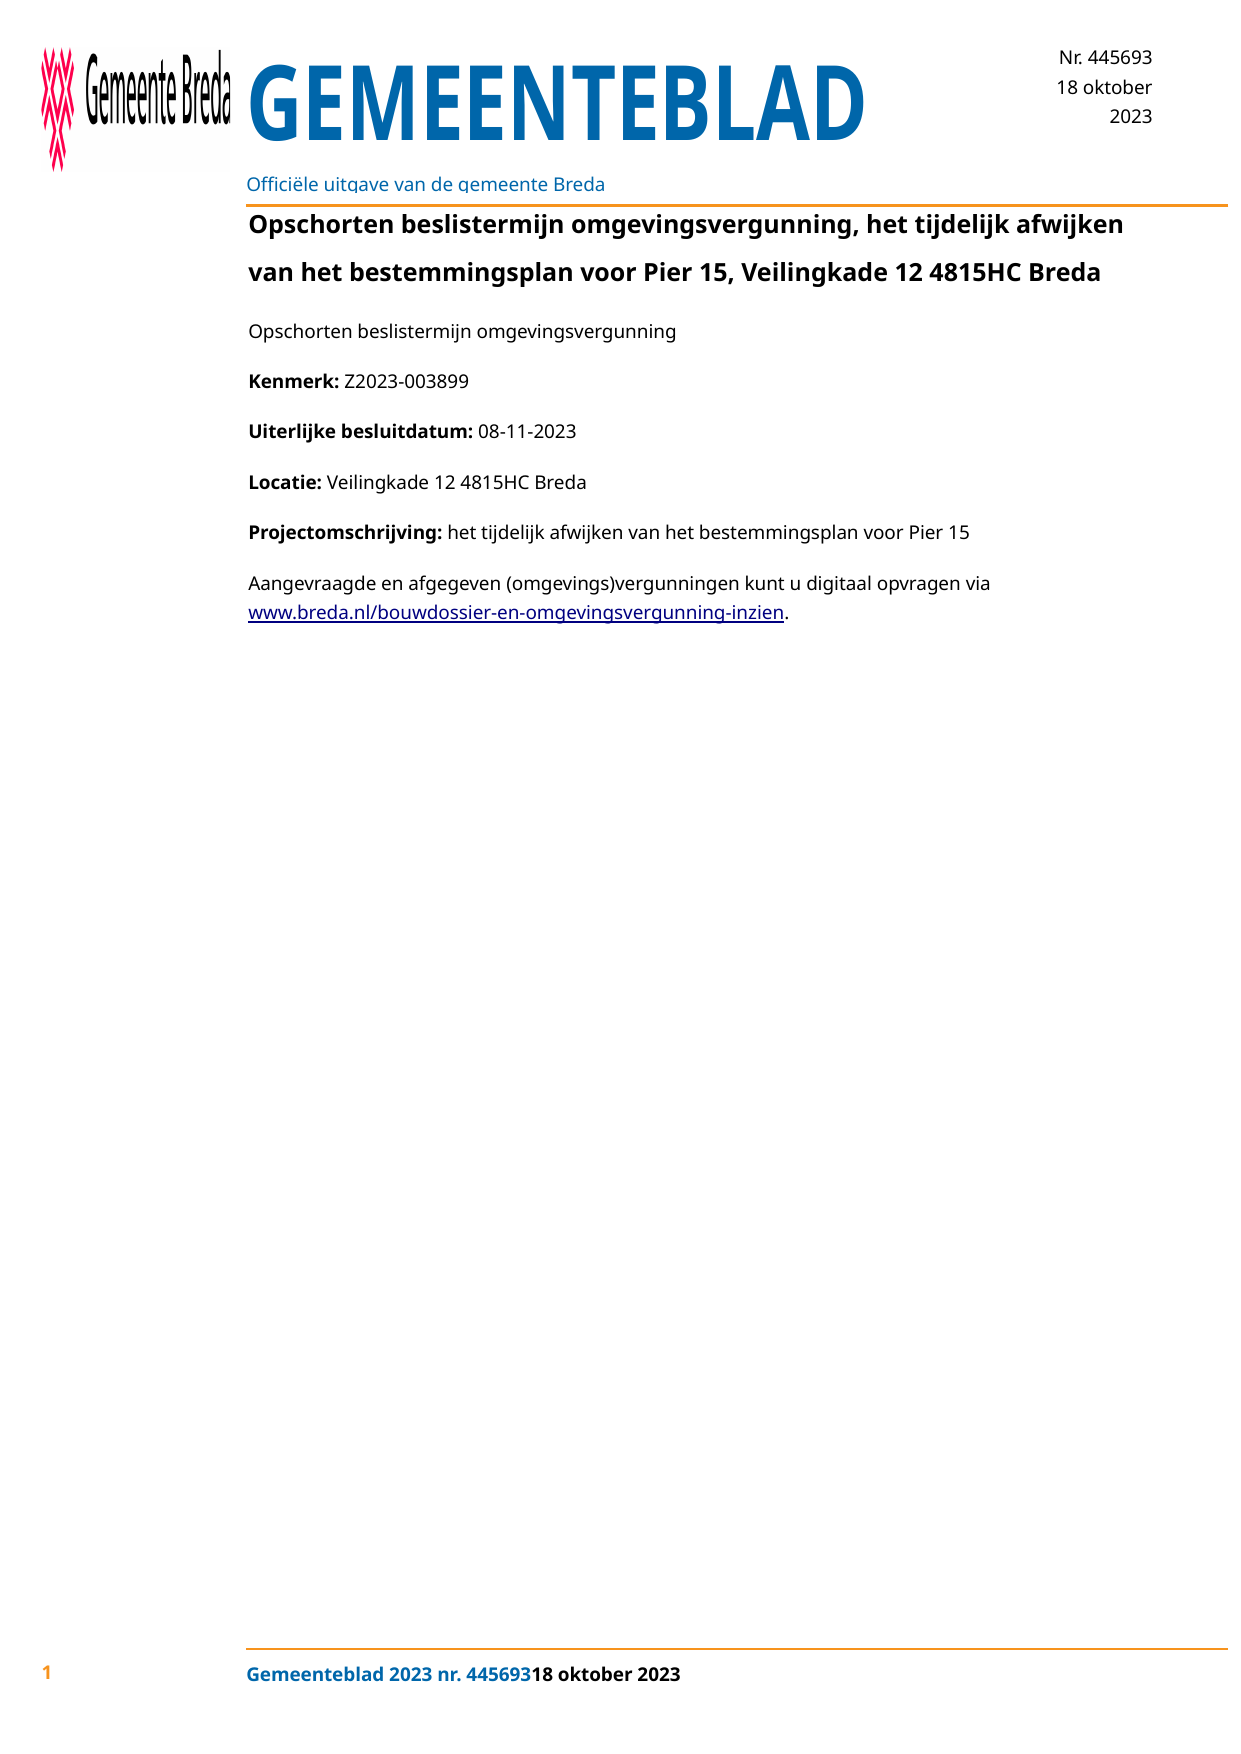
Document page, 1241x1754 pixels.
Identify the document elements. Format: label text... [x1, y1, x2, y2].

text Kenmerk: Z2023-003899 [248, 368, 1152, 394]
text Uiterlijke besluitdatum: 08-11-2023 [248, 419, 1152, 444]
picture [41, 47, 231, 172]
text Opschorten beslistermijn omgevingsvergunning [248, 318, 1152, 344]
text Projectomschrijving: het tijdelijk afwijken van het bestemmingsplan voor Pier 15 [248, 519, 1152, 545]
text Aangevraagde en afgegeven (omgevings)vergunningen kunt u digitaal opvragen via www.breda.nl/bouwdossier-en-omgevingsvergunning-inzien. [248, 570, 1152, 625]
text Locatie: Veilingkade 12 4815HC Breda [248, 469, 1152, 495]
text Opschorten beslistermijn omgevingsvergunning, het tijdelijk afwijken van het bestemmingsplan voor Pier 15, Veilingkade 12 4815HC Breda [248, 207, 1152, 288]
